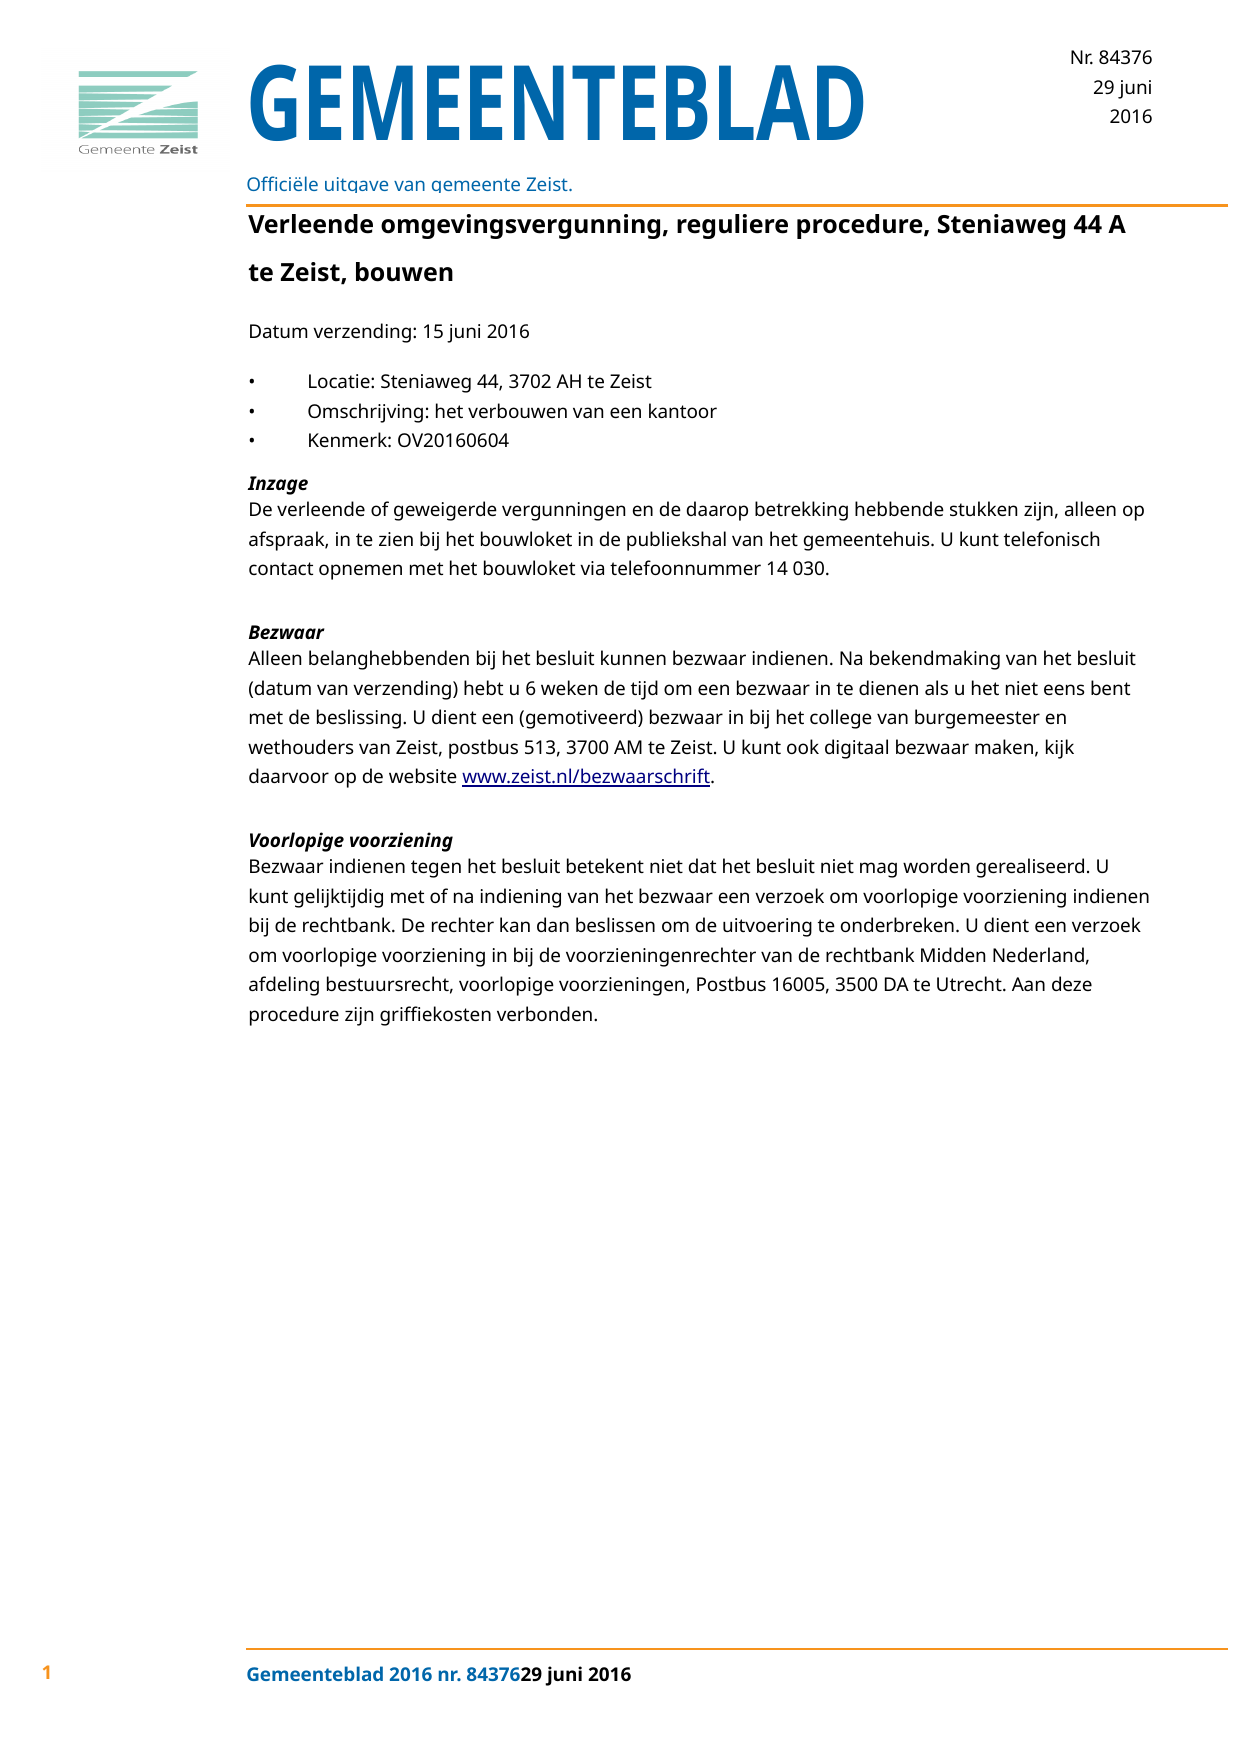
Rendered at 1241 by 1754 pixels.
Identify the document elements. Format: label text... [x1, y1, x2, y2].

list Locatie: Steniaweg 44, 3702 AH te Zeist [248, 368, 1152, 394]
list Kenmerk: OV20160604 [248, 427, 1152, 453]
text Datum verzending: 15 juni 2016 [248, 318, 1152, 344]
text Bezwaar indienen tegen het besluit betekent niet dat het besluit niet mag worden gerealiseerd. U kunt gelijktijdig met of na indiening van het bezwaar een verzoek om voorlopige voorziening indienen bij de rechtbank. De rechter kan dan beslissen om de uitvoering te onderbreken. U dient een verzoek om voorlopige voorziening in bij de voorzieningenrechter van de rechtbank Midden Nederland, afdeling bestuursrecht, voorlopige voorzieningen, Postbus 16005, 3500 DA te Utrecht. Aan deze procedure zijn griffiekosten verbonden. [248, 853, 1152, 1027]
text Bezwaar [248, 619, 1152, 645]
text Inzage [248, 471, 1152, 496]
text Verleende omgevingsvergunning, reguliere procedure, Steniaweg 44 A te Zeist, bouwen [248, 207, 1152, 288]
list Omschrijving: het verbouwen van een kantoor [248, 398, 1152, 424]
text Voorlopige voorziening [248, 827, 1152, 853]
text De verleende of geweigerde vergunningen en de daarop betrekking hebbende stukken zijn, alleen op afspraak, in te zien bij het bouwloket in de publiekshal van het gemeentehuis. U kunt telefonisch contact opnemen met het bouwloket via telefoonnummer 14 030. [248, 496, 1152, 581]
picture [41, 47, 231, 172]
text Alleen belanghebbenden bij het besluit kunnen bezwaar indienen. Na bekendmaking van het besluit (datum van verzending) hebt u 6 weken de tijd om een bezwaar in te dienen als u het niet eens bent met de beslissing. U dient een (gemotiveerd) bezwaar in bij het college van burgemeester en wethouders van Zeist, postbus 513, 3700 AM te Zeist. U kunt ook digitaal bezwaar maken, kijk daarvoor op de website www.zeist.nl/bezwaarschrift. [248, 645, 1152, 789]
